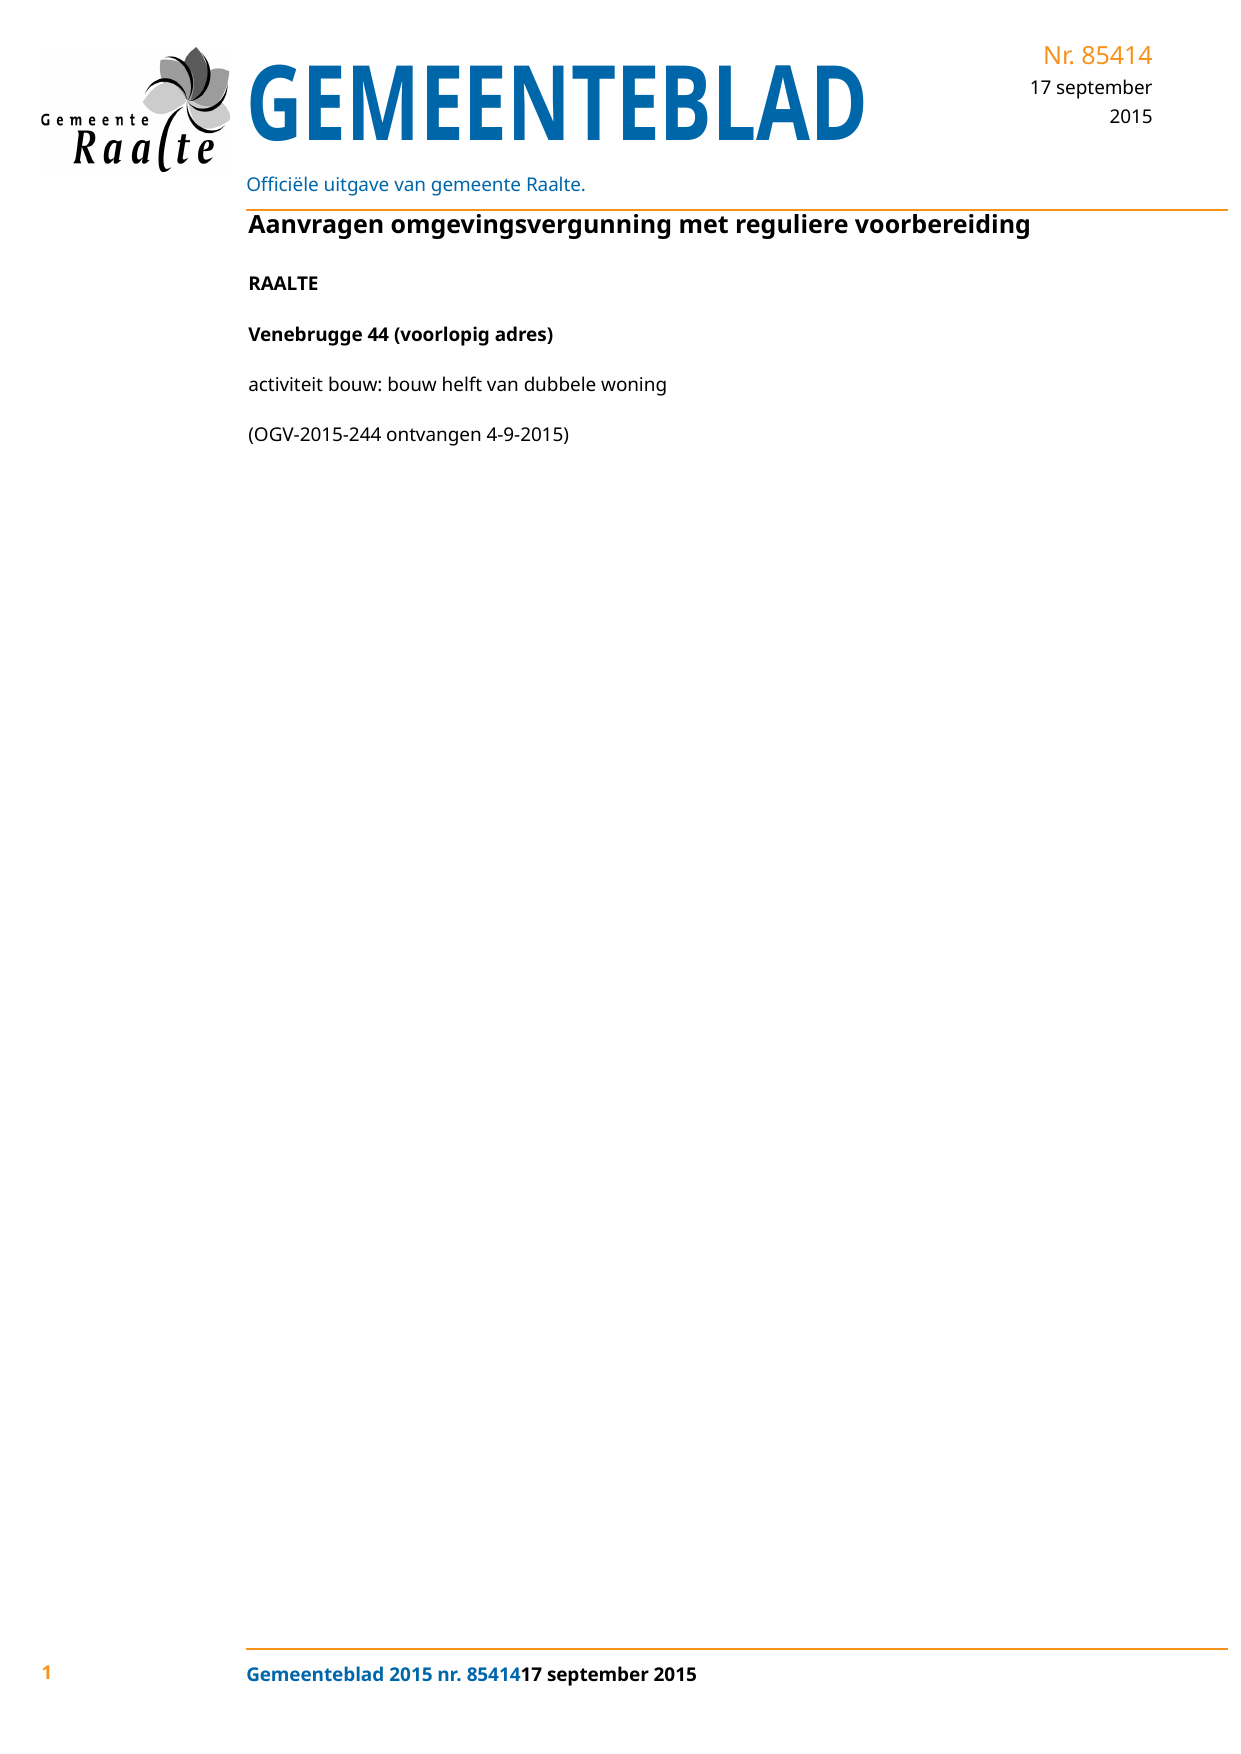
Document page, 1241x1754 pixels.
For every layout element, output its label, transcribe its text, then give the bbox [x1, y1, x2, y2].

text Aanvragen omgevingsvergunning met reguliere voorbereiding [248, 211, 1152, 241]
text activiteit bouw: bouw helft van dubbele woning [248, 371, 1152, 397]
text Venebrugge 44 (voorlopig adres) [248, 321, 1152, 346]
text (OGV-2015-244 ontvangen 4-9-2015) [248, 422, 1152, 447]
picture [41, 47, 231, 172]
text RAALTE [248, 270, 1152, 296]
